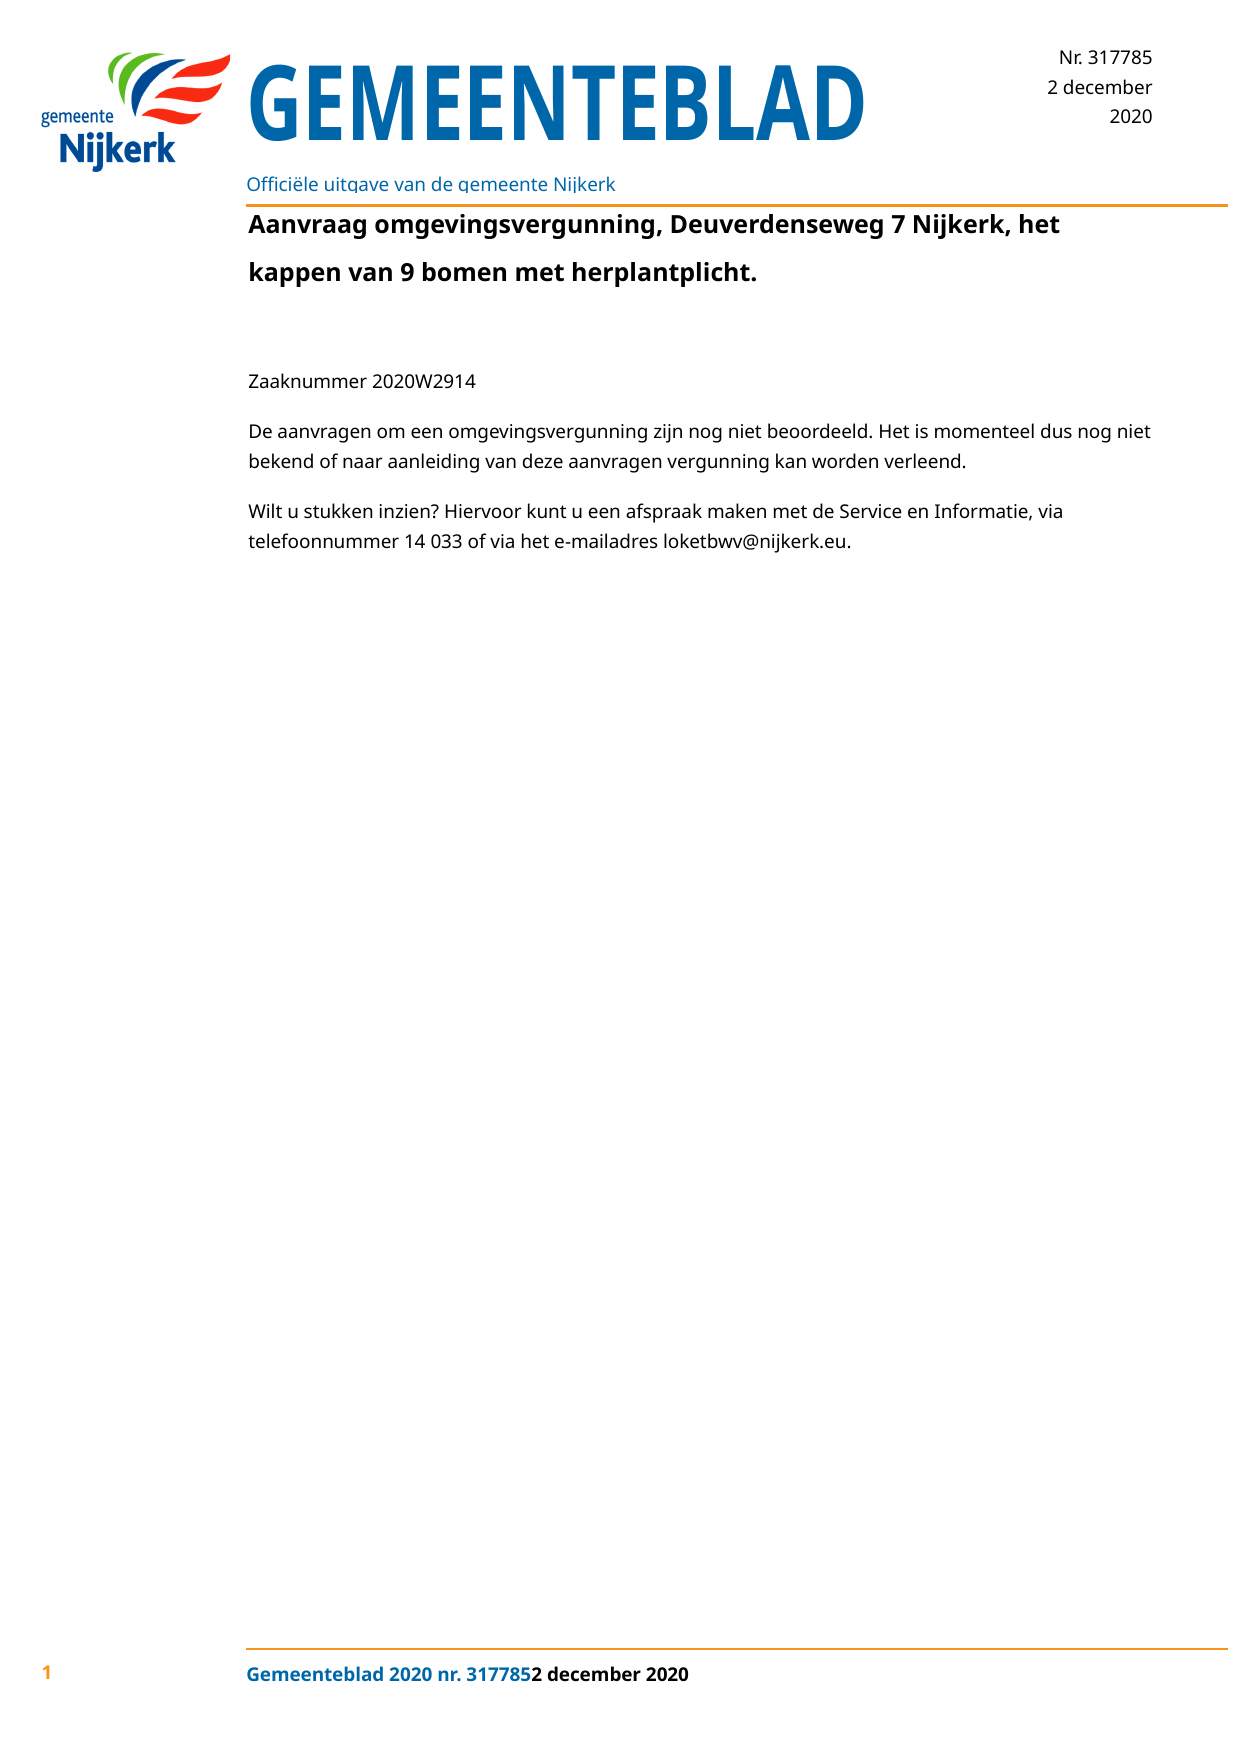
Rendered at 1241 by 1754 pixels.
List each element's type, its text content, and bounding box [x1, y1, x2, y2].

picture [41, 47, 231, 172]
text Zaaknummer 2020W2914 [248, 368, 1152, 394]
text De aanvragen om een omgevingsvergunning zijn nog niet beoordeeld. Het is momenteel dus nog niet bekend of naar aanleiding van deze aanvragen vergunning kan worden verleend. [248, 419, 1152, 474]
text Aanvraag omgevingsvergunning, Deuverdenseweg 7 Nijkerk, het kappen van 9 bomen met herplantplicht. [248, 207, 1152, 288]
text Wilt u stukken inzien? Hiervoor kunt u een afspraak maken met de Service en Informatie, via telefoonnummer 14 033 of via het e-mailadres loketbwv@nijkerk.eu. [248, 499, 1152, 554]
